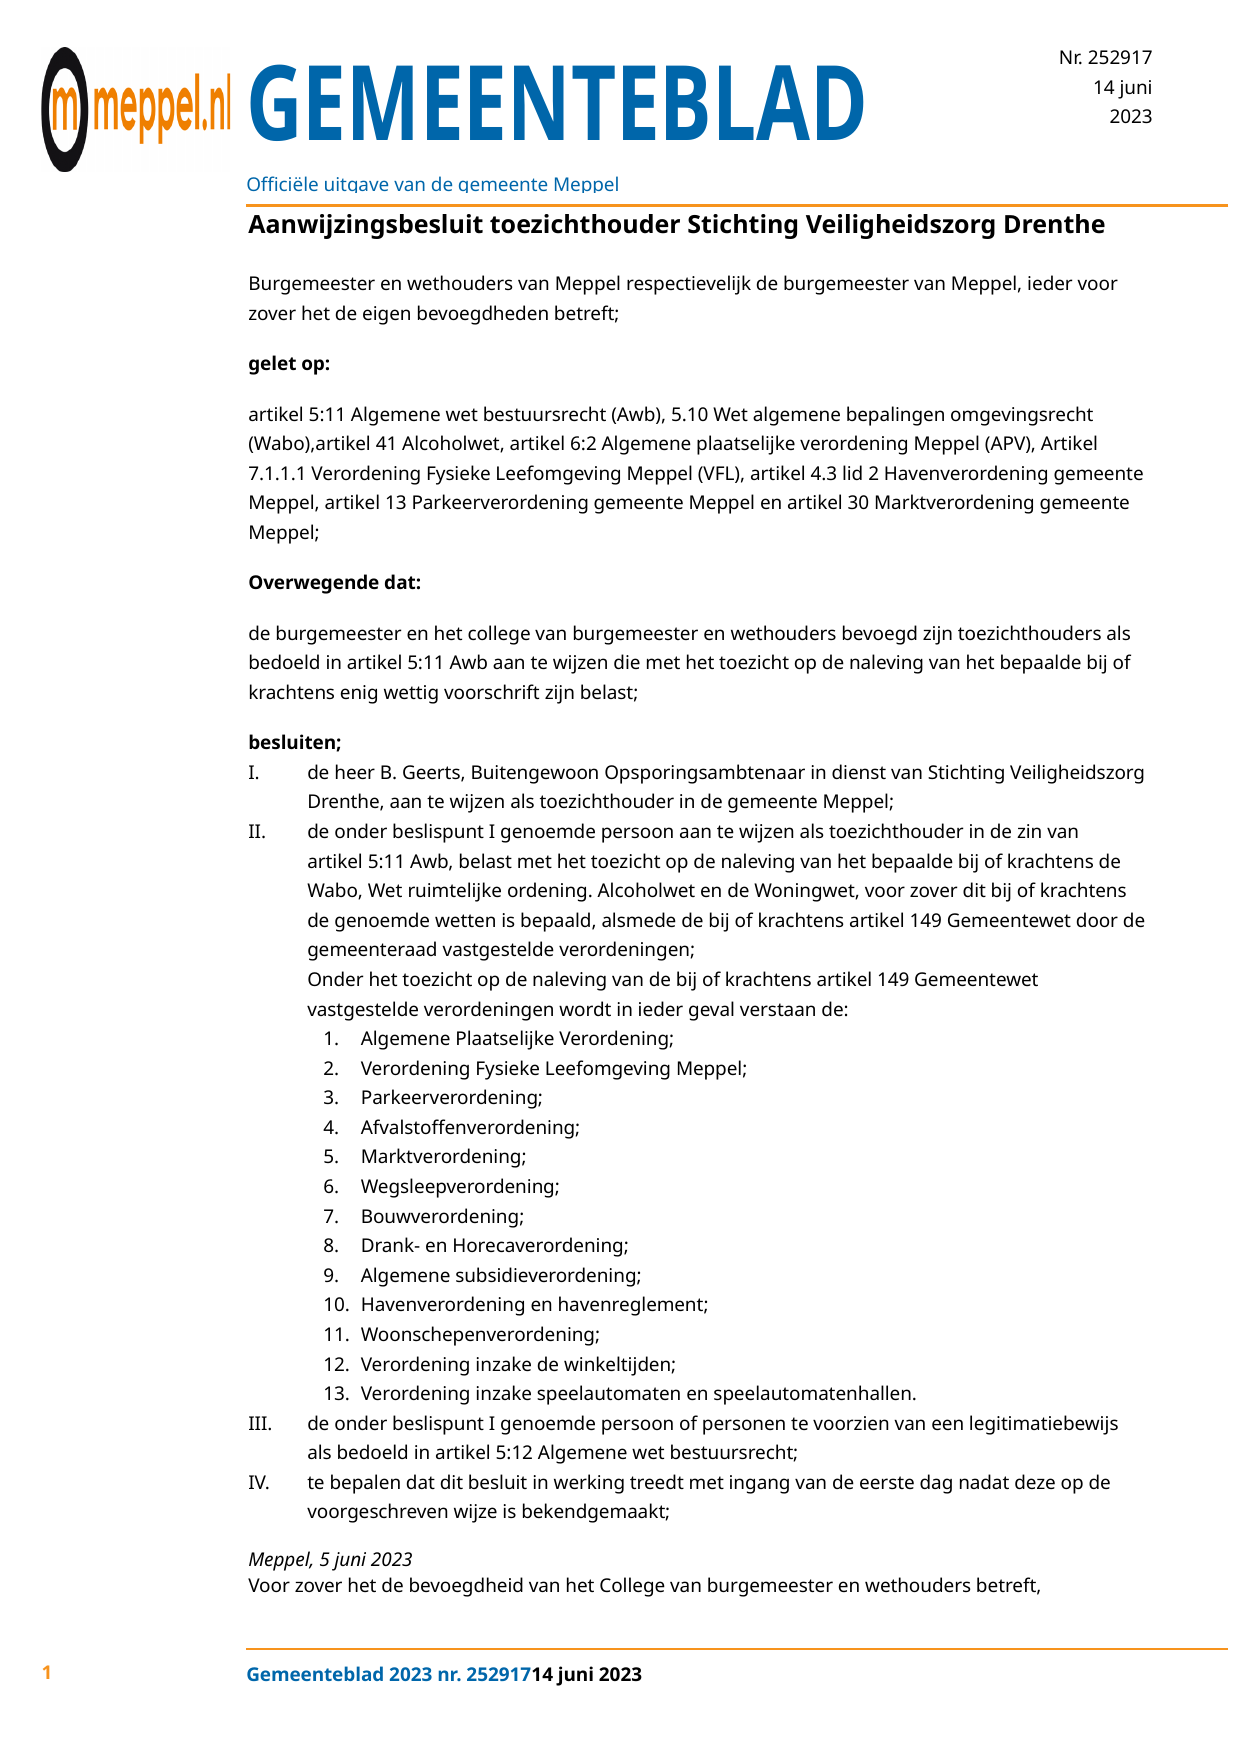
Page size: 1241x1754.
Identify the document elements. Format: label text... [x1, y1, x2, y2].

text de burgemeester en het college van burgemeester en wethouders bevoegd zijn toezichthouders als bedoeld in artikel 5:11 Awb aan te wijzen die met het toezicht op de naleving van het bepaalde bij of krachtens enig wettig voorschrift zijn belast; [248, 620, 1152, 705]
list Algemene Plaatselijke Verordening; [323, 1025, 1152, 1051]
list de onder beslispunt I genoemde persoon aan te wijzen als toezichthouder in de zin van artikel 5:11 Awb, belast met het toezicht op de naleving van het bepaalde bij of krachtens de Wabo, Wet ruimtelijke ordening. Alcoholwet en de Woningwet, voor zover dit bij of krachtens de genoemde wetten is bepaald, alsmede de bij of krachtens artikel 149 Gemeentewet door de gemeenteraad vastgestelde verordeningen; [248, 818, 1152, 962]
list Verordening inzake de winkeltijden; [323, 1351, 1152, 1376]
list de heer B. Geerts, Buitengewoon Opsporingsambtenaar in dienst van Stichting Veiligheidszorg Drenthe, aan te wijzen als toezichthouder in de gemeente Meppel; [248, 759, 1152, 814]
text Aanwijzingsbesluit toezichthouder Stichting Veiligheidszorg Drenthe [248, 207, 1152, 241]
list Onder het toezicht op de naleving van de bij of krachtens artikel 149 Gemeentewet vastgestelde verordeningen wordt in ieder geval verstaan de: [248, 966, 1152, 1021]
list de onder beslispunt I genoemde persoon of personen te voorzien van een legitimatiebewijs als bedoeld in artikel 5:12 Algemene wet bestuursrecht; [248, 1410, 1152, 1465]
list Drank- en Horecaverordening; [323, 1232, 1152, 1258]
list Wegsleepverordening; [323, 1173, 1152, 1199]
list Verordening Fysieke Leefomgeving Meppel; [323, 1055, 1152, 1081]
list Bouwverordening; [323, 1203, 1152, 1228]
list te bepalen dat dit besluit in werking treedt met ingang van de eerste dag nadat deze op de voorgeschreven wijze is bekendgemaakt; [248, 1469, 1152, 1524]
list Afvalstoffenverordening; [323, 1114, 1152, 1140]
picture [41, 47, 231, 172]
list Woonschepenverordening; [323, 1321, 1152, 1347]
list Verordening inzake speelautomaten en speelautomatenhallen. [323, 1380, 1152, 1406]
text gelet op: [248, 350, 1152, 376]
text besluiten; [248, 729, 1152, 755]
text Voor zover het de bevoegdheid van het College van burgemeester en wethouders betreft, [248, 1572, 1152, 1598]
text Meppel, 5 juni 2023 [248, 1546, 1152, 1572]
text Overwegende dat: [248, 569, 1152, 595]
list Parkeerverordening; [323, 1084, 1152, 1110]
list Marktverordening; [323, 1144, 1152, 1169]
list Algemene subsidieverordening; [323, 1262, 1152, 1288]
list Havenverordening en havenreglement; [323, 1292, 1152, 1317]
text Burgemeester en wethouders van Meppel respectievelijk de burgemeester van Meppel, ieder voor zover het de eigen bevoegdheden betreft; [248, 270, 1152, 326]
text artikel 5:11 Algemene wet bestuursrecht (Awb), 5.10 Wet algemene bepalingen omgevingsrecht (Wabo),artikel 41 Alcoholwet, artikel 6:2 Algemene plaatselijke verordening Meppel (APV), Artikel 7.1.1.1 Verordening Fysieke Leefomgeving Meppel (VFL), artikel 4.3 lid 2 Havenverordening gemeente Meppel, artikel 13 Parkeerverordening gemeente Meppel en artikel 30 Marktverordening gemeente Meppel; [248, 401, 1152, 545]
